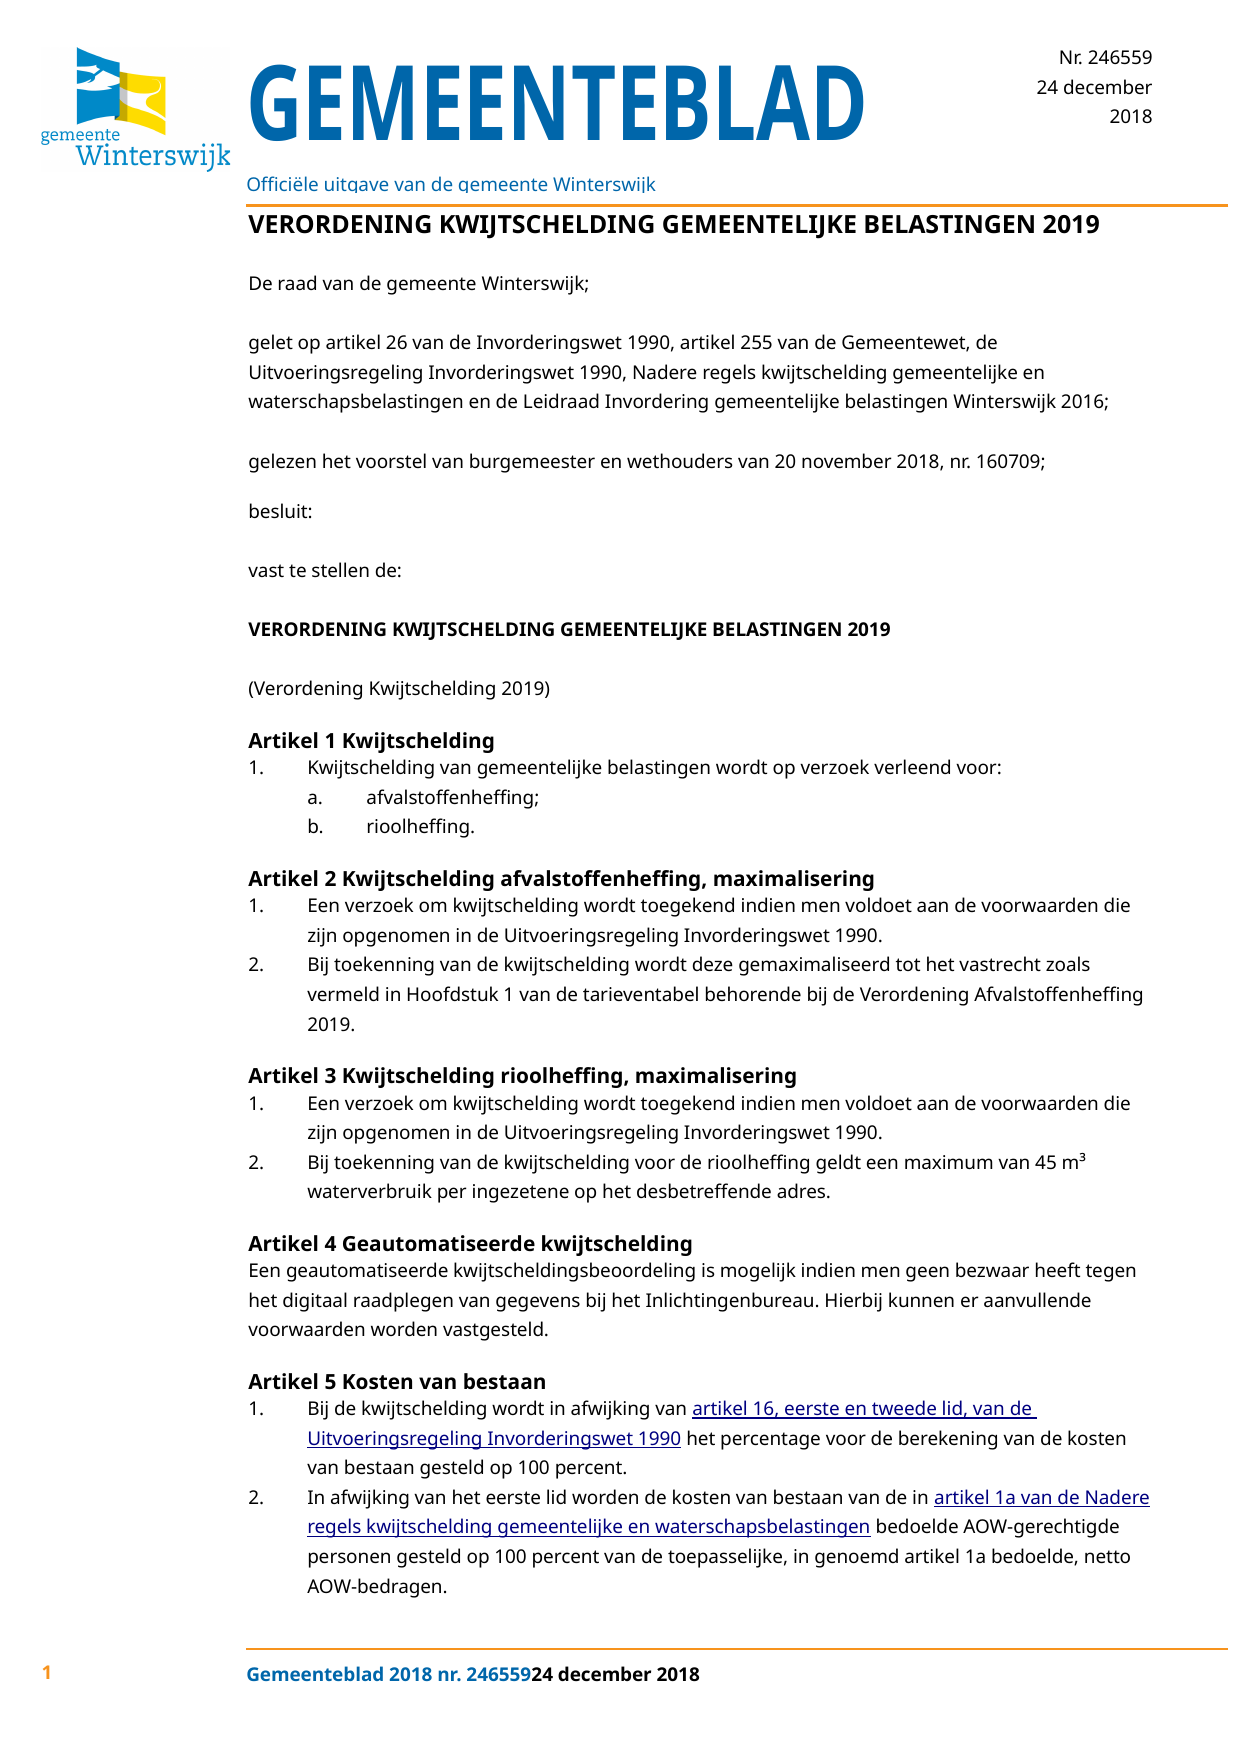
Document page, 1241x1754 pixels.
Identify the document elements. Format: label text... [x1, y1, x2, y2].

text gelet op artikel 26 van de Invorderingswet 1990, artikel 255 van de Gemeentewet, de Uitvoeringsregeling Invorderingswet 1990, Nadere regels kwijtschelding gemeentelijke en waterschapsbelastingen en de Leidraad Invordering gemeentelijke belastingen Winterswijk 2016; [248, 329, 1152, 414]
text besluit: [248, 498, 1152, 524]
list Bij toekenning van de kwijtschelding voor de rioolheffing geldt een maximum van 45 m³ waterverbruik per ingezetene op het desbetreffende adres. [248, 1149, 1152, 1204]
text vast te stellen de: [248, 557, 1152, 583]
text Artikel 4 Geautomatiseerde kwijtschelding [248, 1229, 1152, 1257]
list Een verzoek om kwijtschelding wordt toegekend indien men voldoet aan de voorwaarden die zijn opgenomen in de Uitvoeringsregeling Invorderingswet 1990. [248, 892, 1152, 948]
list Bij toekenning van de kwijtschelding wordt deze gemaximaliseerd tot het vastrecht zoals vermeld in Hoofdstuk 1 van de tarieventabel behorende bij de Verordening Afvalstoffenheffing 2019. [248, 952, 1152, 1037]
list afvalstoffenheffing; [307, 784, 1152, 810]
text Een geautomatiseerde kwijtscheldingsbeoordeling is mogelijk indien men geen bezwaar heeft tegen het digitaal raadplegen van gegevens bij het Inlichtingenbureau. Hierbij kunnen er aanvullende voorwaarden worden vastgesteld. [248, 1257, 1152, 1342]
text (Verordening Kwijtschelding 2019) [248, 676, 1152, 701]
picture [225, 153, 231, 162]
picture [41, 47, 231, 172]
list Bij de kwijtschelding wordt in afwijking van artikel 16, eerste en tweede lid, van de Uitvoeringsregeling Invorderingswet 1990 het percentage voor de berekening van de kosten van bestaan gesteld op 100 percent. [248, 1395, 1152, 1480]
text Artikel 2 Kwijtschelding afvalstoffenheffing, maximalisering [248, 864, 1152, 892]
list Een verzoek om kwijtschelding wordt toegekend indien men voldoet aan de voorwaarden die zijn opgenomen in de Uitvoeringsregeling Invorderingswet 1990. [248, 1090, 1152, 1145]
text Artikel 1 Kwijtschelding [248, 726, 1152, 754]
list rioolheffing. [307, 814, 1152, 839]
list Kwijtschelding van gemeentelijke belastingen wordt op verzoek verleend voor: [248, 754, 1152, 780]
text VERORDENING KWIJTSCHELDING GEMEENTELIJKE BELASTINGEN 2019 [248, 616, 1152, 642]
text De raad van de gemeente Winterswijk; [248, 270, 1152, 296]
text gelezen het voorstel van burgemeester en wethouders van 20 november 2018, nr. 160709; [248, 448, 1152, 473]
text Artikel 5 Kosten van bestaan [248, 1367, 1152, 1395]
text VERORDENING KWIJTSCHELDING GEMEENTELIJKE BELASTINGEN 2019 [248, 207, 1152, 241]
text Artikel 3 Kwijtschelding rioolheffing, maximalisering [248, 1061, 1152, 1090]
list In afwijking van het eerste lid worden de kosten van bestaan van de in artikel 1a van de Nadere regels kwijtschelding gemeentelijke en waterschapsbelastingen bedoelde AOW-gerechtigde personen gesteld op 100 percent van de toepasselijke, in genoemd artikel 1a bedoelde, netto AOW-bedragen. [248, 1484, 1152, 1598]
